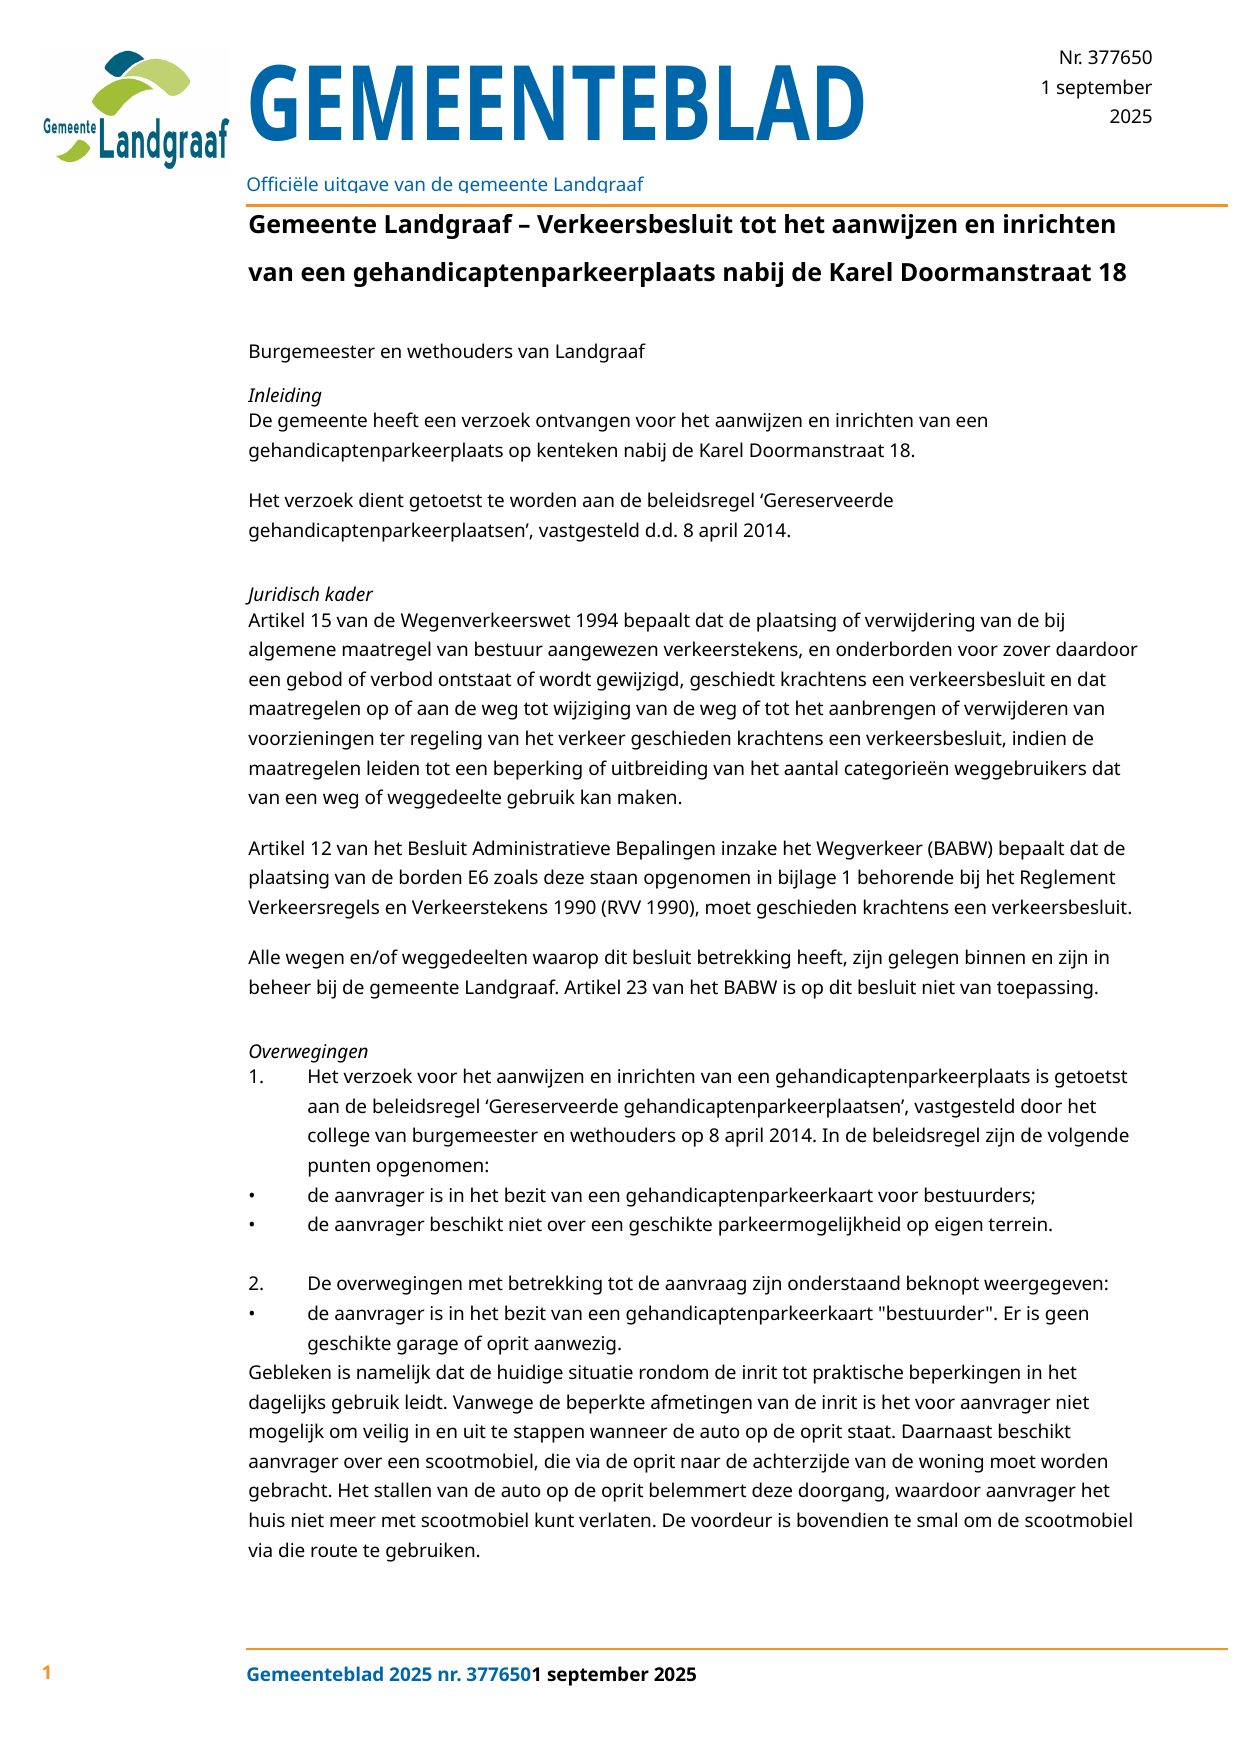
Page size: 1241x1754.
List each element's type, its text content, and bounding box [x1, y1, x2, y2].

text Artikel 15 van de Wegenverkeerswet 1994 bepaalt dat de plaatsing of verwijdering van de bij algemene maatregel van bestuur aangewezen verkeerstekens, en onderborden voor zover daardoor een gebod of verbod ontstaat of wordt gewijzigd, geschiedt krachtens een verkeersbesluit en dat maatregelen op of aan de weg tot wijziging van de weg of tot het aanbrengen of verwijderen van voorzieningen ter regeling van het verkeer geschieden krachtens een verkeersbesluit, indien de maatregelen leiden tot een beperking of uitbreiding van het aantal categorieën weggebruikers dat van een weg of weggedeelte gebruik kan maken. [248, 607, 1152, 810]
text Het verzoek dient getoetst te worden aan de beleidsregel ‘Gereserveerde gehandicaptenparkeerplaatsen’, vastgesteld d.d. 8 april 2014. [248, 487, 1152, 543]
picture [41, 47, 231, 172]
text Gebleken is namelijk dat de huidige situatie rondom de inrit tot praktische beperkingen in het dagelijks gebruik leidt. Vanwege de beperkte afmetingen van de inrit is het voor aanvrager niet mogelijk om veilig in en uit te stappen wanneer de auto op de oprit staat. Daarnaast beschikt aanvrager over een scootmobiel, die via de oprit naar de achterzijde van de woning moet worden gebracht. Het stallen van de auto op de oprit belemmert deze doorgang, waardoor aanvrager het huis niet meer met scootmobiel kunt verlaten. De voordeur is bovendien te smal om de scootmobiel via die route te gebruiken. [248, 1359, 1152, 1563]
text Gemeente Landgraaf – Verkeersbesluit tot het aanwijzen en inrichten van een gehandicaptenparkeerplaats nabij de Karel Doormanstraat 18 [248, 207, 1152, 288]
list de aanvrager is in het bezit van een gehandicaptenparkeerkaart voor bestuurders; [248, 1182, 1152, 1208]
text Inleiding [248, 382, 1152, 407]
list de aanvrager beschikt niet over een geschikte parkeermogelijkheid op eigen terrein. [248, 1211, 1152, 1237]
text Juridisch kader [248, 581, 1152, 607]
text De gemeente heeft een verzoek ontvangen voor het aanwijzen en inrichten van een gehandicaptenparkeerplaats op kenteken nabij de Karel Doormanstraat 18. [248, 407, 1152, 463]
list De overwegingen met betrekking tot de aanvraag zijn onderstaand beknopt weergegeven: [248, 1271, 1152, 1296]
text Burgemeester en wethouders van Landgraaf [248, 339, 1152, 364]
text Artikel 12 van het Besluit Administratieve Bepalingen inzake het Wegverkeer (BABW) bepaalt dat de plaatsing van de borden E6 zoals deze staan opgenomen in bijlage 1 behorende bij het Reglement Verkeersregels en Verkeerstekens 1990 (RVV 1990), moet geschieden krachtens een verkeersbesluit. [248, 835, 1152, 919]
text Alle wegen en/of weggedeelten waarop dit besluit betrekking heeft, zijn gelegen binnen en zijn in beheer bij de gemeente Landgraaf. Artikel 23 van het BABW is op dit besluit niet van toepassing. [248, 944, 1152, 999]
list Het verzoek voor het aanwijzen en inrichten van een gehandicaptenparkeerplaats is getoetst aan de beleidsregel ‘Gereserveerde gehandicaptenparkeerplaatsen’, vastgesteld door het college van burgemeester en wethouders op 8 april 2014. In de beleidsregel zijn de volgende punten opgenomen: [248, 1063, 1152, 1178]
list de aanvrager is in het bezit van een gehandicaptenparkeerkaart "bestuurder". Er is geen geschikte garage of oprit aanwezig. [248, 1300, 1152, 1356]
text Overwegingen [248, 1038, 1152, 1063]
